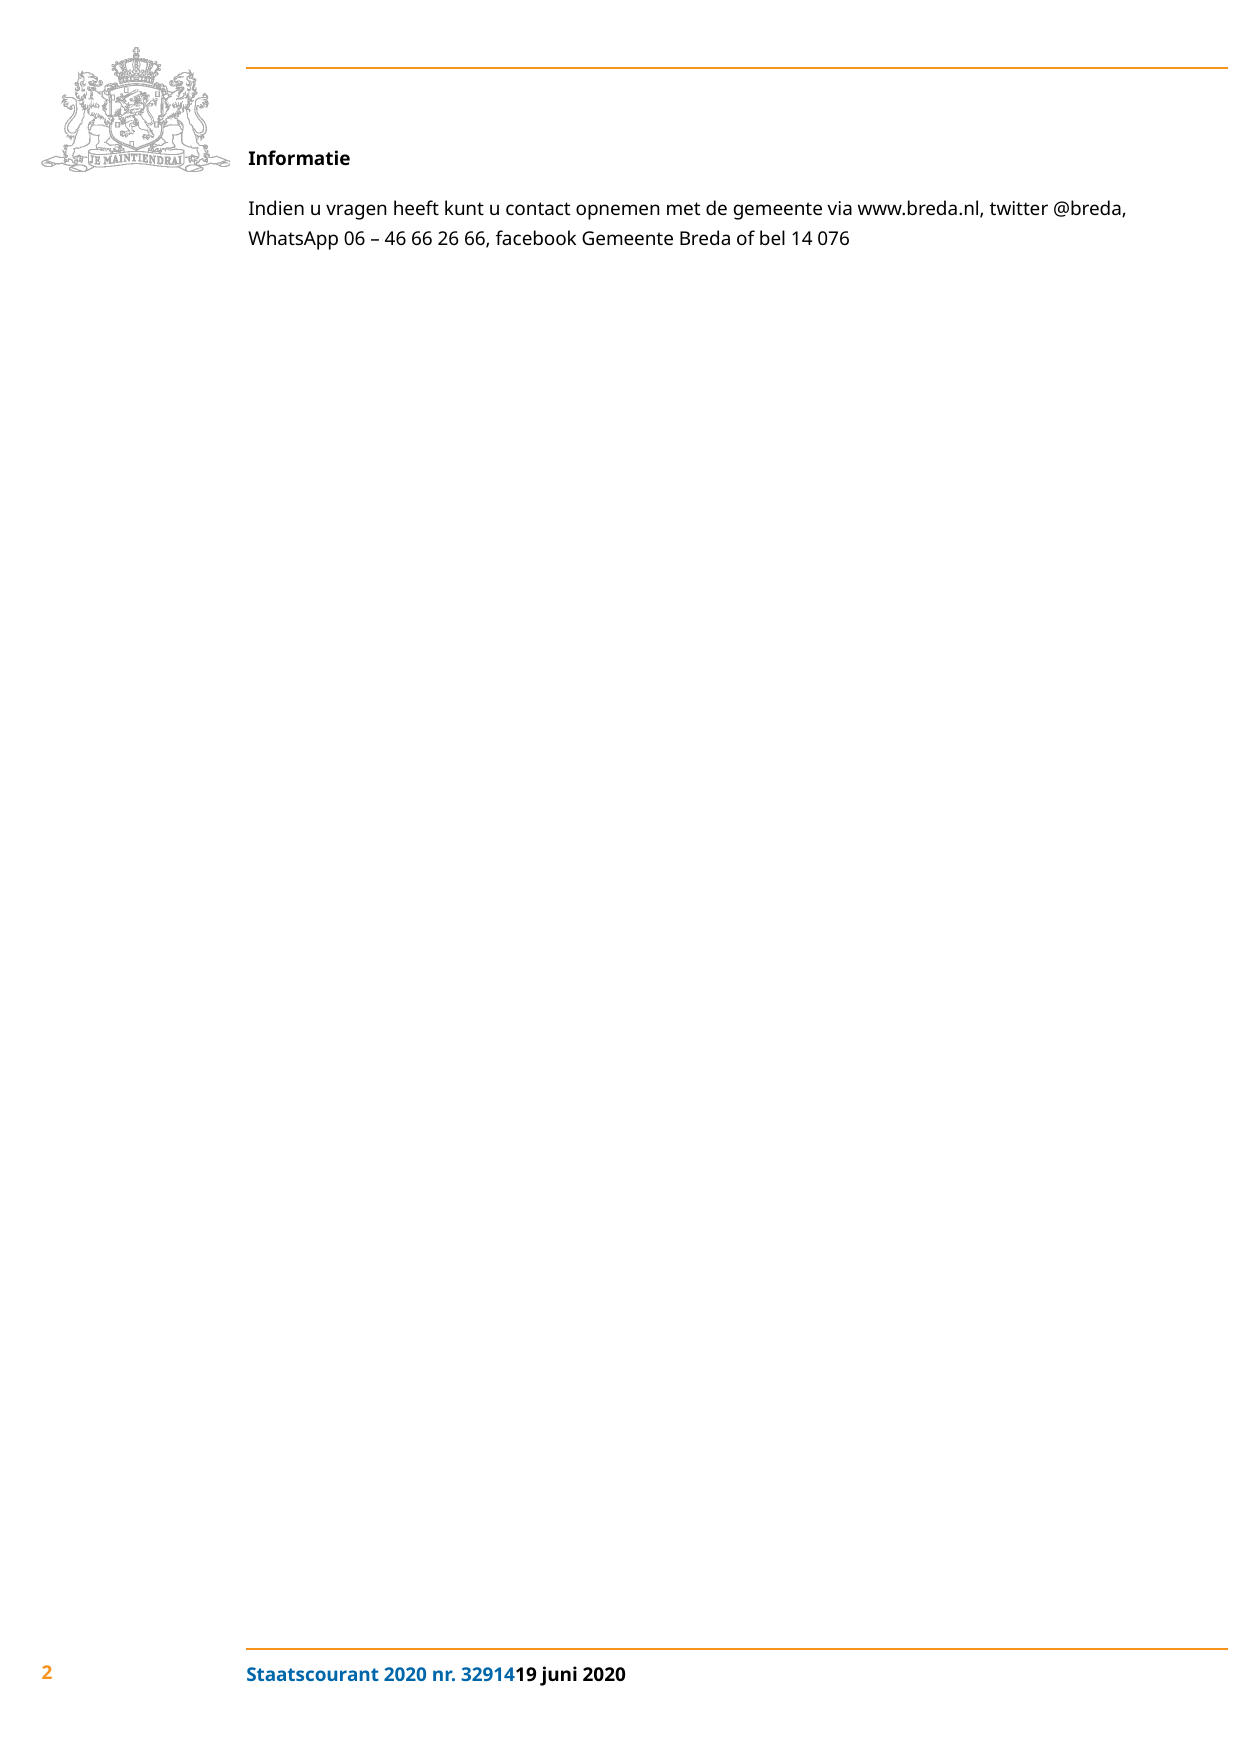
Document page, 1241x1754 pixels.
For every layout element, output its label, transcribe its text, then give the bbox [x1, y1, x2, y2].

picture [41, 47, 231, 172]
text Informatie [248, 145, 1152, 171]
text Indien u vragen heeft kunt u contact opnemen met de gemeente via www.breda.nl, twitter @breda, WhatsApp 06 – 46 66 26 66, facebook Gemeente Breda of bel 14 076 [248, 196, 1152, 251]
